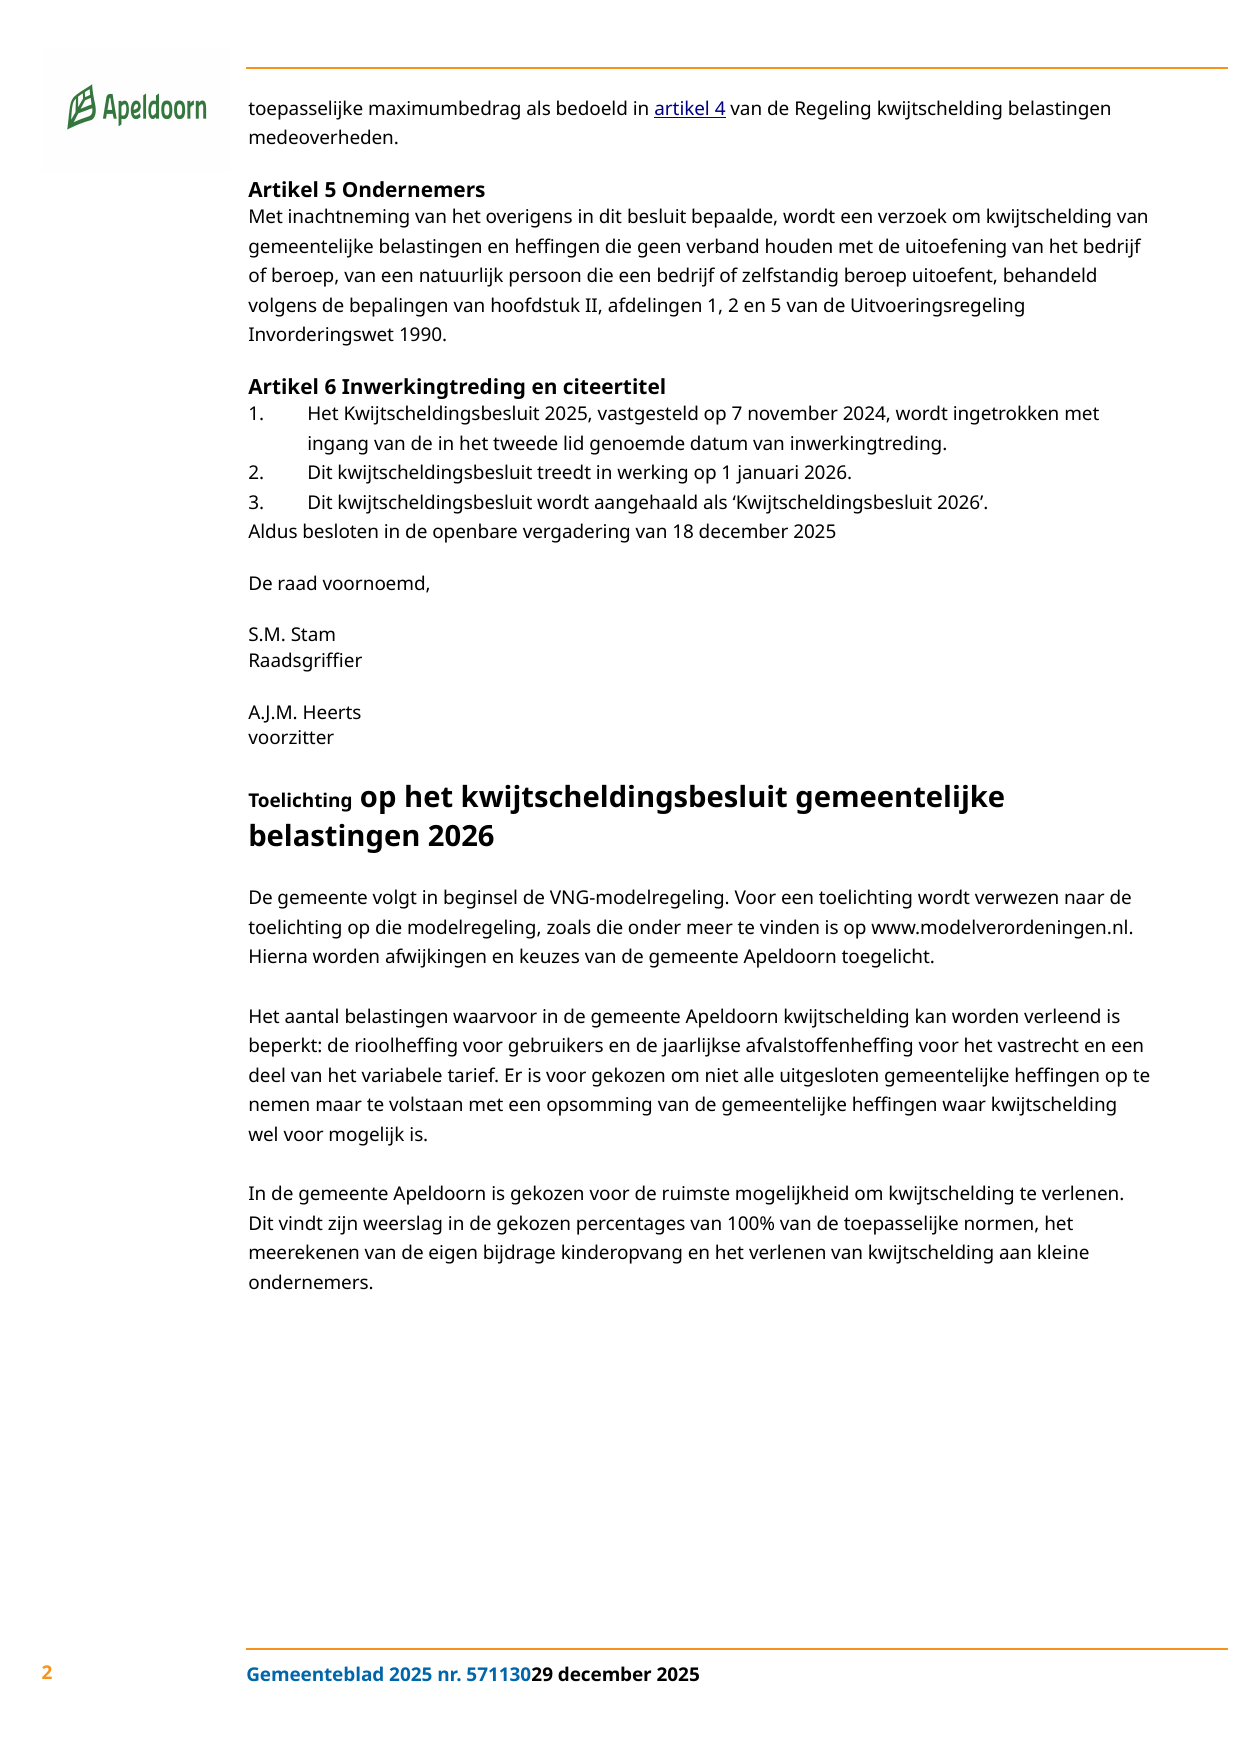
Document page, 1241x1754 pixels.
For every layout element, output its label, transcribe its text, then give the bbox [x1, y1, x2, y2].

text Het aantal belastingen waarvoor in de gemeente Apeldoorn kwijtschelding kan worden verleend is beperkt: de rioolheffing voor gebruikers en de jaarlijkse afvalstoffenheffing voor het vastrecht en een deel van het variabele tarief. Er is voor gekozen om niet alle uitgesloten gemeentelijke heffingen op te nemen maar te volstaan met een opsomming van de gemeentelijke heffingen waar kwijtschelding wel voor mogelijk is. [248, 1003, 1152, 1147]
list Het Kwijtscheldingsbesluit 2025, vastgesteld op 7 november 2024, wordt ingetrokken met ingang van de in het tweede lid genoemde datum van inwerkingtreding. [248, 400, 1152, 456]
list Dit kwijtscheldingsbesluit wordt aangehaald als ‘Kwijtscheldingsbesluit 2026’. [248, 489, 1152, 515]
text Toelichting op het kwijtscheldingsbesluit gemeentelijke belastingen 2026 [248, 776, 1152, 855]
text De raad voornoemd, [248, 570, 1152, 596]
text De gemeente volgt in beginsel de VNG-modelregeling. Voor een toelichting wordt verwezen naar de toelichting op die modelregeling, zoals die onder meer te vinden is op www.modelverordeningen.nl. Hierna worden afwijkingen en keuzes van de gemeente Apeldoorn toegelicht. [248, 884, 1152, 969]
text toepasselijke maximumbedrag als bedoeld in artikel 4 van de Regeling kwijtschelding belastingen medeoverheden. [248, 95, 1152, 150]
text Raadsgriffier [248, 647, 1152, 673]
picture [41, 47, 231, 172]
text S.M. Stam [248, 622, 1152, 647]
text Artikel 6 Inwerkingtreding en citeertitel [248, 372, 1152, 400]
text Artikel 5 Ondernemers [248, 175, 1152, 203]
text Aldus besloten in de openbare vergadering van 18 december 2025 [248, 519, 1152, 544]
text Met inachtneming van het overigens in dit besluit bepaalde, wordt een verzoek om kwijtschelding van gemeentelijke belastingen en heffingen die geen verband houden met de uitoefening van het bedrijf of beroep, van een natuurlijk persoon die een bedrijf of zelfstandig beroep uitoefent, behandeld volgens de bepalingen van hoofdstuk II, afdelingen 1, 2 en 5 van de Uitvoeringsregeling Invorderingswet 1990. [248, 203, 1152, 347]
text A.J.M. Heerts [248, 699, 1152, 724]
text voorzitter [248, 724, 1152, 750]
list Dit kwijtscheldingsbesluit treedt in werking op 1 januari 2026. [248, 459, 1152, 485]
text In de gemeente Apeldoorn is gekozen voor de ruimste mogelijkheid om kwijtschelding te verlenen. Dit vindt zijn weerslag in de gekozen percentages van 100% van de toepasselijke normen, het meerekenen van de eigen bijdrage kinderopvang en het verlenen van kwijtschelding aan kleine ondernemers. [248, 1180, 1152, 1295]
